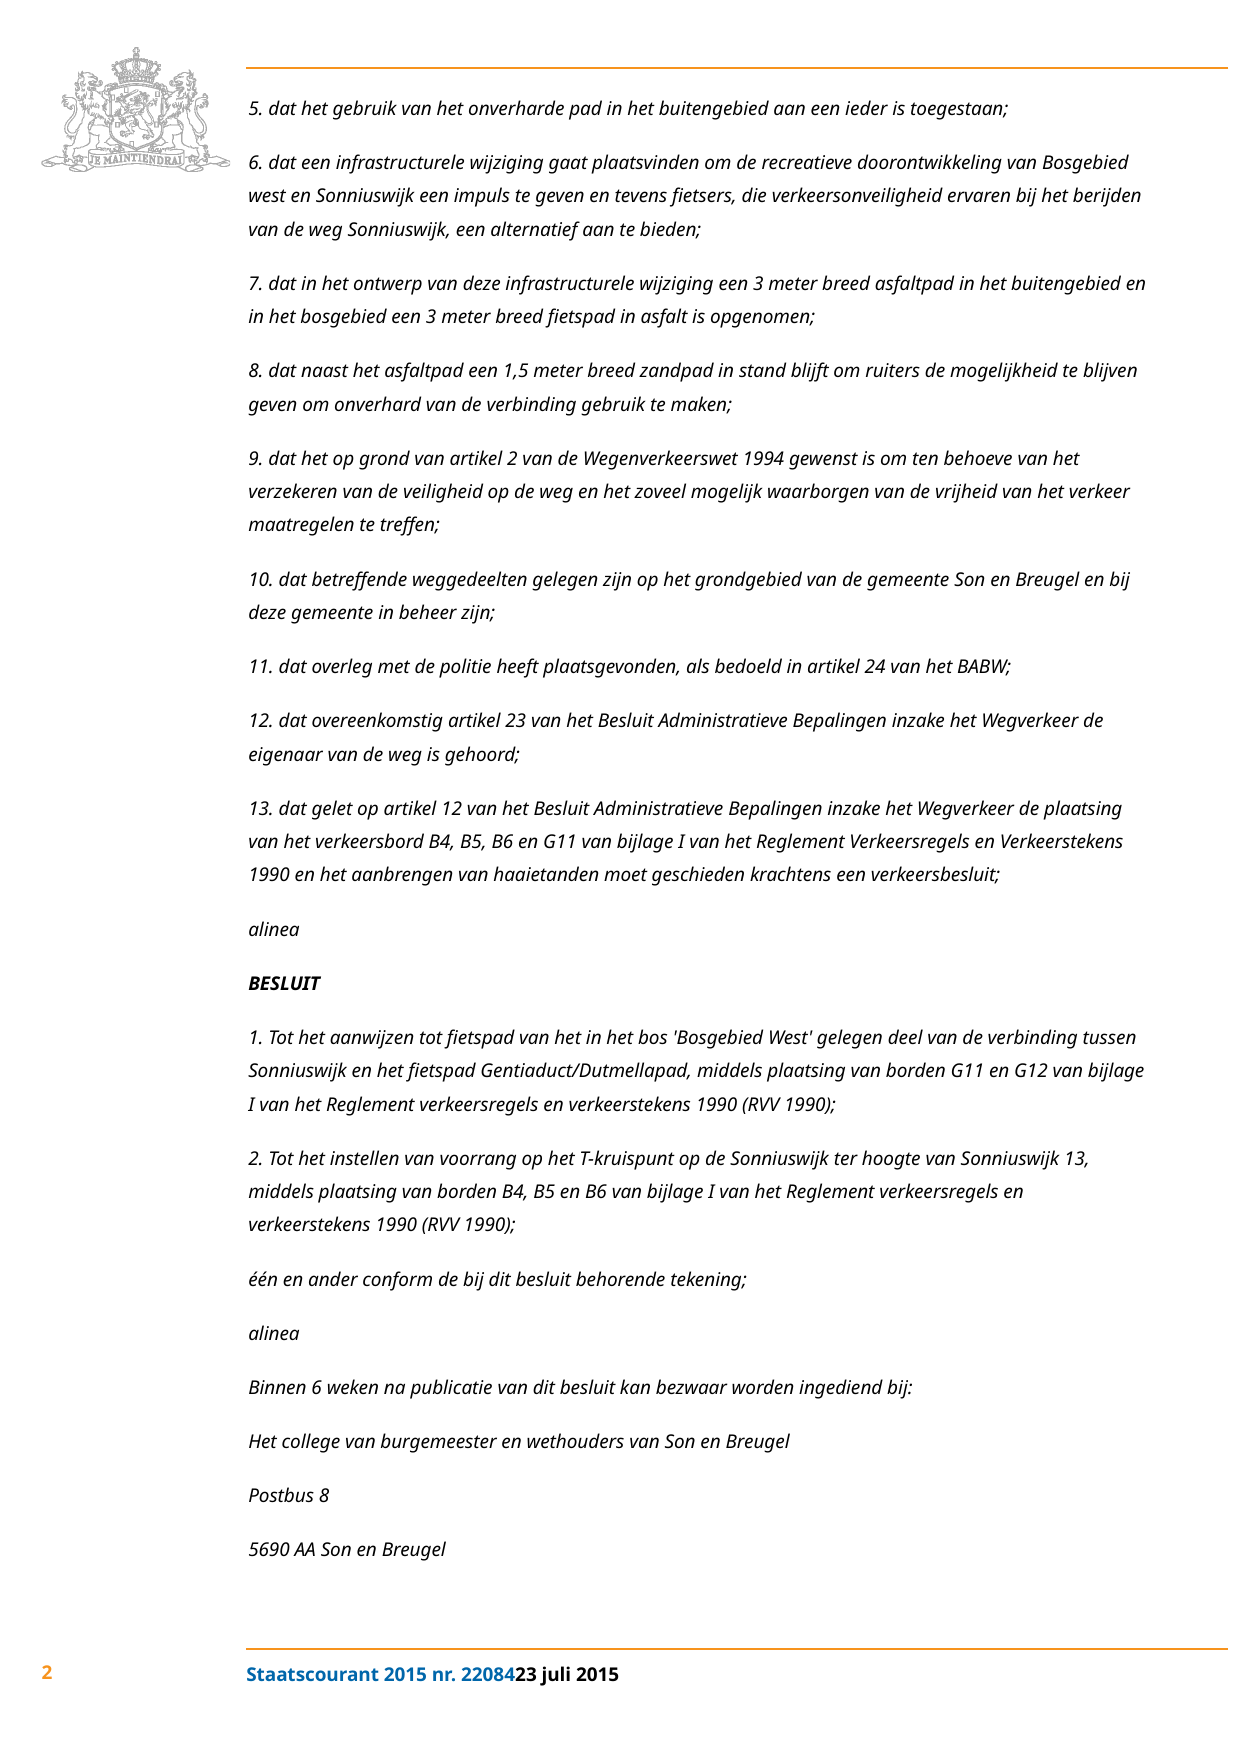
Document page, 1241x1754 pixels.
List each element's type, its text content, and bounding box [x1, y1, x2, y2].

text 7. dat in het ontwerp van deze infrastructurele wijziging een 3 meter breed asfaltpad in het buitengebied en in het bosgebied een 3 meter breed fietspad in asfalt is opgenomen; [248, 270, 1152, 329]
text alinea­ [248, 916, 1152, 941]
text 1. Tot het aanwijzen tot fietspad van het in het bos 'Bosgebied West' gelegen deel van de verbinding tussen Sonniuswijk en het fietspad Gentiaduct/Dutmellapad, middels plaatsing van borden G11 en G12 van bijlage I van het Reglement verkeersregels en verkeerstekens 1990 (RVV 1990); [248, 1024, 1152, 1116]
text 11. dat overleg met de politie heeft plaatsgevonden, als bedoeld in artikel 24 van het BABW; [248, 653, 1152, 679]
text Het college van burgemeester en wethouders van Son en Breugel [248, 1428, 1152, 1454]
text 5690 AA Son en Breugel [248, 1536, 1152, 1562]
text Postbus 8 [248, 1482, 1152, 1508]
text alinea­ [248, 1320, 1152, 1346]
picture [41, 47, 231, 172]
text 10. dat betreffende weggedeelten gelegen zijn op het grondgebied van de gemeente Son en Breugel en bij deze gemeente in beheer zijn; [248, 566, 1152, 625]
text 13. dat gelet op artikel 12 van het Besluit Administratieve Bepalingen inzake het Wegverkeer de plaatsing van het verkeersbord B4, B5, B6 en G11 van bijlage I van het Reglement Verkeersregels en Verkeerstekens 1990 en het aanbrengen van haaietanden moet geschieden krachtens een verkeersbesluit; [248, 795, 1152, 887]
text 9. dat het op grond van artikel 2 van de Wegenverkeerswet 1994 gewenst is om ten behoeve van het verzekeren van de veiligheid op de weg en het zoveel mogelijk waarborgen van de vrijheid van het verkeer maatregelen te treffen; [248, 445, 1152, 537]
text 8. dat naast het asfaltpad een 1,5 meter breed zandpad in stand blijft om ruiters de mogelijkheid te blijven geven om onverhard van de verbinding gebruik te maken; [248, 357, 1152, 416]
text 12. dat overeenkomstig artikel 23 van het Besluit Administratieve Bepalingen inzake het Wegverkeer de eigenaar van de weg is gehoord; [248, 707, 1152, 766]
text 6. dat een infrastructurele wijziging gaat plaatsvinden om de recreatieve doorontwikkeling van Bosgebied west en Sonniuswijk een impuls te geven en tevens fietsers, die verkeersonveiligheid ervaren bij het berijden van de weg Sonniuswijk, een alternatief aan te bieden; [248, 149, 1152, 241]
text één en ander conform de bij dit besluit behorende tekening; [248, 1266, 1152, 1291]
text BESLUIT [248, 970, 1152, 996]
text 2. Tot het instellen van voorrang op het T-kruispunt op de Sonniuswijk ter hoogte van Sonniuswijk 13, middels plaatsing van borden B4, B5 en B6 van bijlage I van het Reglement verkeersregels en verkeerstekens 1990 (RVV 1990); [248, 1145, 1152, 1237]
text Binnen 6 weken na publicatie van dit besluit kan bezwaar worden ingediend bij: [248, 1374, 1152, 1399]
text 5. dat het gebruik van het onverharde pad in het buitengebied aan een ieder is toegestaan; [248, 95, 1152, 121]
